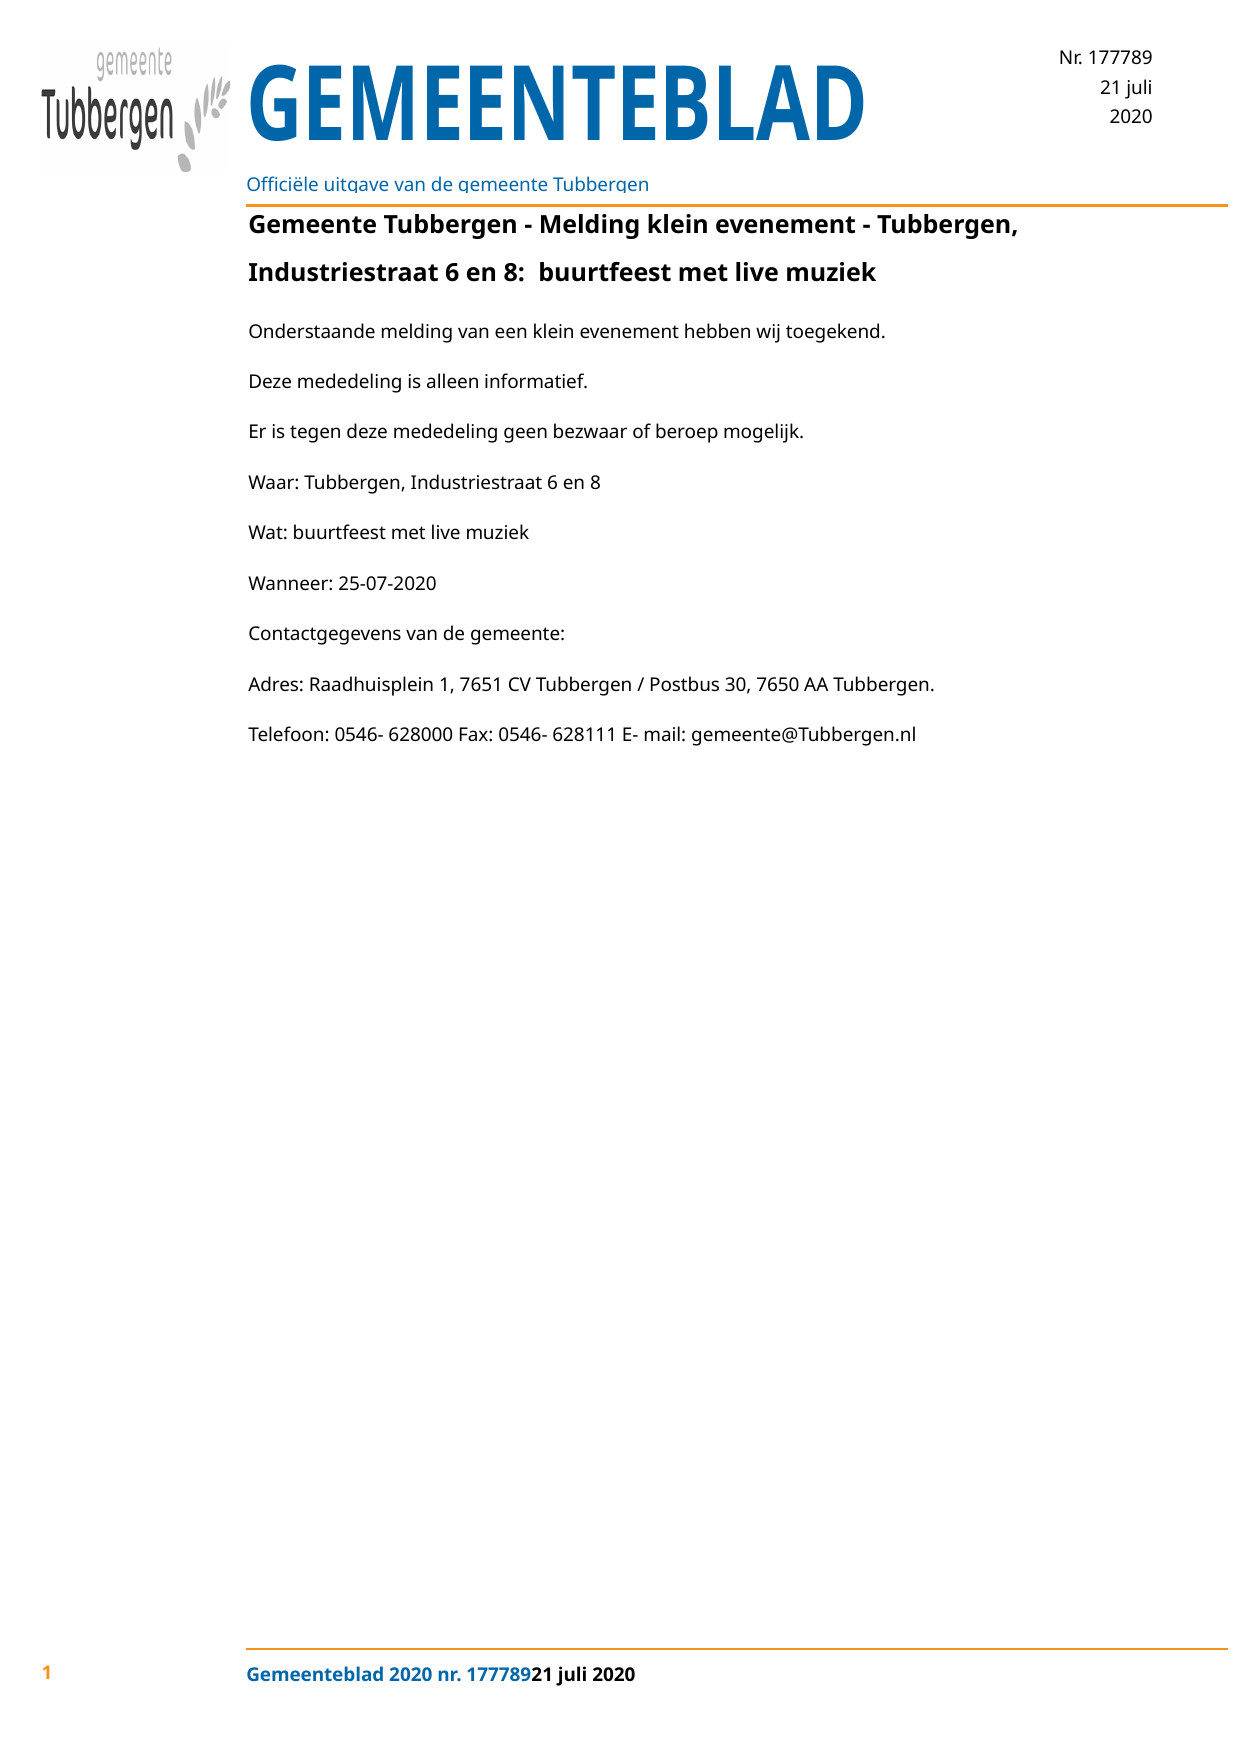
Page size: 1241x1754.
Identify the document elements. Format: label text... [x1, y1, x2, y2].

text Adres: Raadhuisplein 1, 7651 CV Tubbergen / Postbus 30, 7650 AA Tubbergen. [248, 671, 1152, 697]
text Telefoon: 0546- 628000 Fax: 0546- 628111 E- mail: gemeente@Tubbergen.nl [248, 721, 1152, 747]
text Onderstaande melding van een klein evenement hebben wij toegekend. [248, 318, 1152, 344]
text Er is tegen deze mededeling geen bezwaar of beroep mogelijk. [248, 419, 1152, 444]
text Gemeente Tubbergen - Melding klein evenement - Tubbergen, Industriestraat 6 en 8: buurtfeest met live muziek [248, 207, 1152, 288]
text Deze mededeling is alleen informatief. [248, 368, 1152, 394]
picture [41, 47, 231, 172]
text Wanneer: 25-07-2020 [248, 570, 1152, 596]
text Contactgegevens van de gemeente: [248, 620, 1152, 646]
text Waar: Tubbergen, Industriestraat 6 en 8 [248, 469, 1152, 495]
text Wat: buurtfeest met live muziek [248, 519, 1152, 545]
